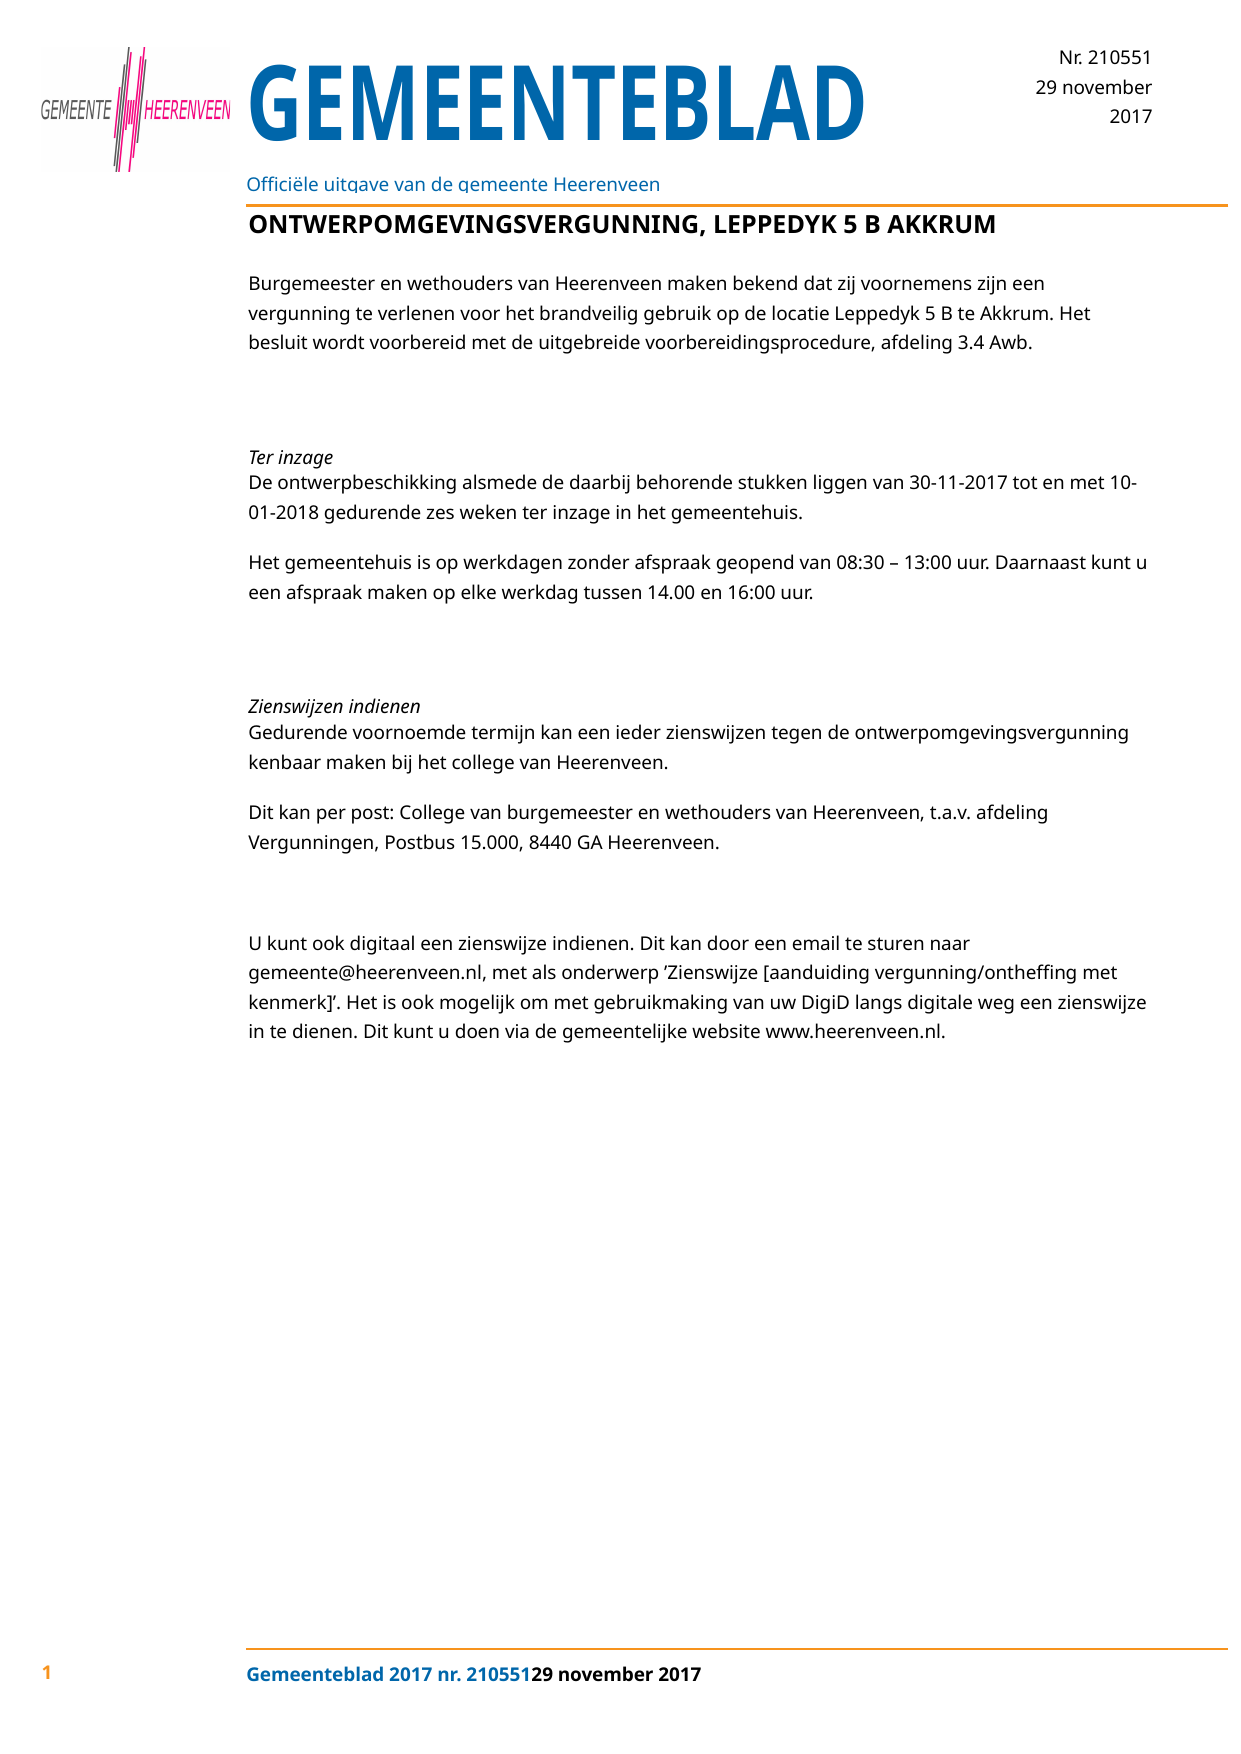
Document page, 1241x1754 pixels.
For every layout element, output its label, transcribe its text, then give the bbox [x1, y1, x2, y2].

text Zienswijzen indienen [248, 693, 1152, 719]
text De ontwerpbeschikking alsmede de daarbij behorende stukken liggen van 30-11-2017 tot en met 10-01-2018 gedurende zes weken ter inzage in het gemeentehuis. [248, 469, 1152, 525]
text U kunt ook digitaal een zienswijze indienen. Dit kan door een email te sturen naar gemeente@heerenveen.nl, met als onderwerp ’Zienswijze [aanduiding vergunning/ontheffing met kenmerk]’. Het is ook mogelijk om met gebruikmaking van uw DigiD langs digitale weg een zienswijze in te dienen. Dit kunt u doen via de gemeentelijke website www.heerenveen.nl. [248, 930, 1152, 1044]
text Het gemeentehuis is op werkdagen zonder afspraak geopend van 08:30 – 13:00 uur. Daarnaast kunt u een afspraak maken op elke werkdag tussen 14.00 en 16:00 uur. [248, 549, 1152, 605]
text Burgemeester en wethouders van Heerenveen maken bekend dat zij voornemens zijn een vergunning te verlenen voor het brandveilig gebruik op de locatie Leppedyk 5 B te Akkrum. Het besluit wordt voorbereid met de uitgebreide voorbereidingsprocedure, afdeling 3.4 Awb. [248, 270, 1152, 355]
text Ter inzage [248, 444, 1152, 469]
text Gedurende voornoemde termijn kan een ieder zienswijzen tegen de ontwerpomgevingsvergunning kenbaar maken bij het college van Heerenveen. [248, 719, 1152, 774]
picture [41, 47, 231, 172]
text Dit kan per post: College van burgemeester en wethouders van Heerenveen, t.a.v. afdeling Vergunningen, Postbus 15.000, 8440 GA Heerenveen. [248, 799, 1152, 854]
text ONTWERPOMGEVINGSVERGUNNING, LEPPEDYK 5 B AKKRUM [248, 207, 1152, 241]
